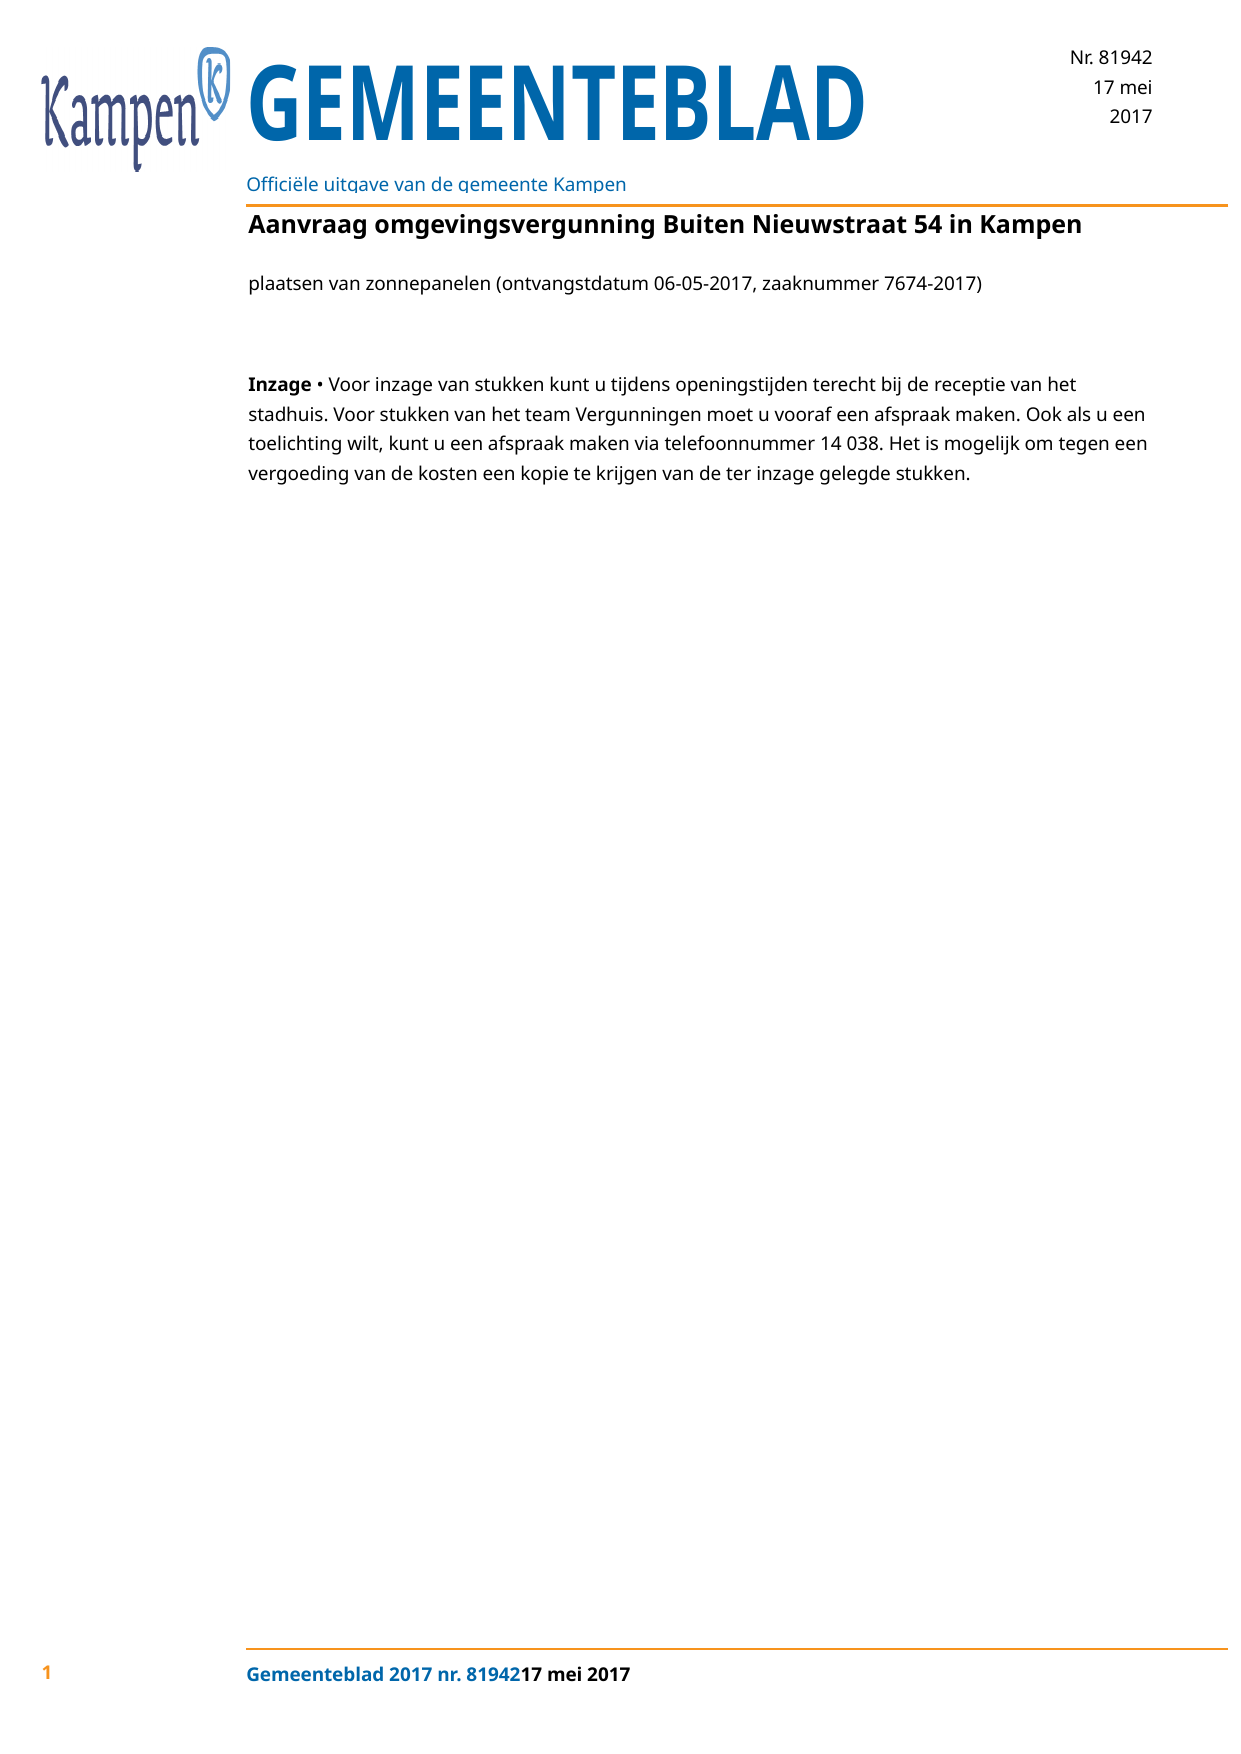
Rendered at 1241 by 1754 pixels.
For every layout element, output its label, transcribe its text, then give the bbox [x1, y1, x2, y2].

picture [41, 47, 231, 172]
text plaatsen van zonnepanelen (ontvangstdatum 06-05-2017, zaaknummer 7674-2017) [248, 270, 1152, 296]
text Aanvraag omgevingsvergunning Buiten Nieuwstraat 54 in Kampen [248, 207, 1152, 241]
text Inzage • Voor inzage van stukken kunt u tijdens openingstijden terecht bij de receptie van het stadhuis. Voor stukken van het team Vergunningen moet u vooraf een afspraak maken. Ook als u een toelichting wilt, kunt u een afspraak maken via telefoonnummer 14 038. Het is mogelijk om tegen een vergoeding van de kosten een kopie te krijgen van de ter inzage gelegde stukken. [248, 371, 1152, 486]
